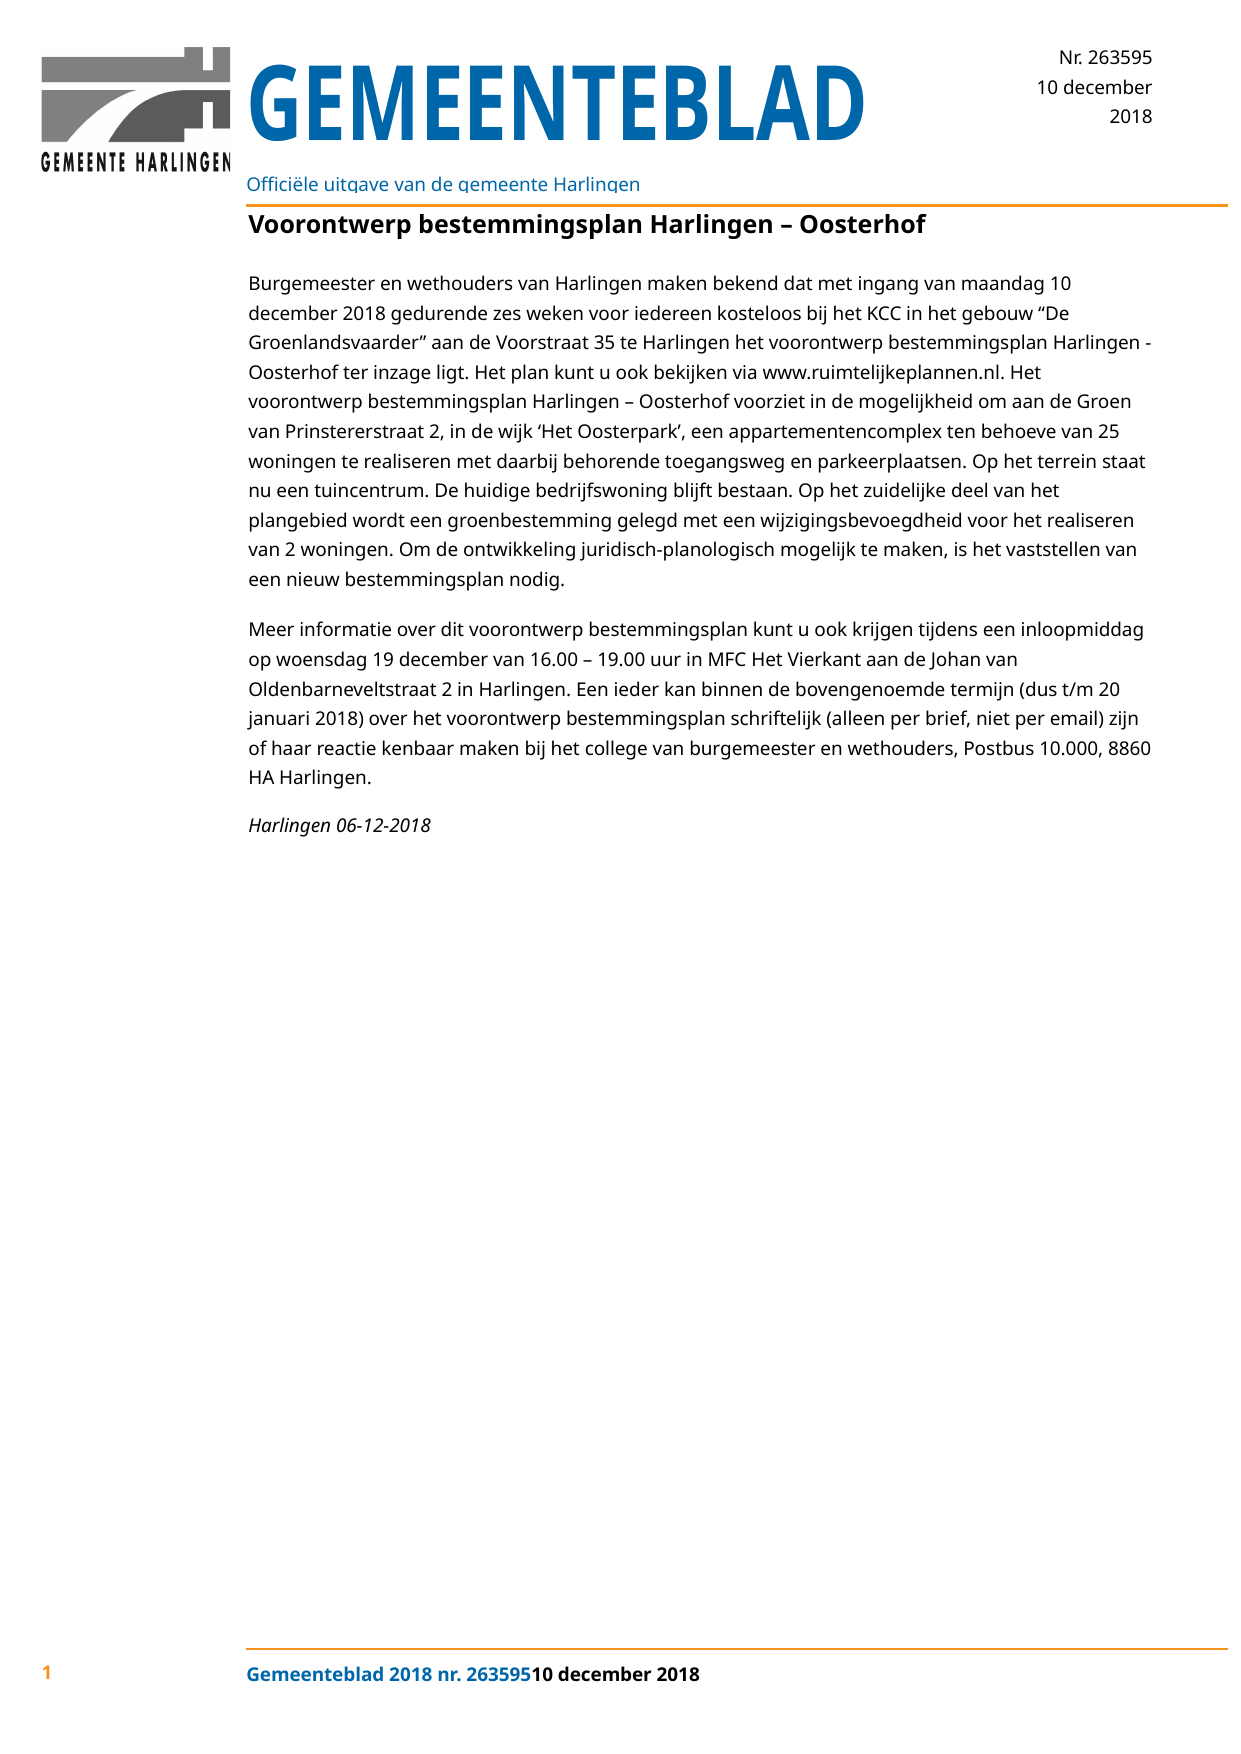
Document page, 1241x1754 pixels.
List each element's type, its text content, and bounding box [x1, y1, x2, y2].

text Harlingen 06-12-2018 [248, 812, 1152, 838]
picture [41, 47, 231, 172]
text Burgemeester en wethouders van Harlingen maken bekend dat met ingang van maandag 10 december 2018 gedurende zes weken voor iedereen kosteloos bij het KCC in het gebouw “De Groenlandsvaarder” aan de Voorstraat 35 te Harlingen het voorontwerp bestemmingsplan Harlingen - Oosterhof ter inzage ligt. Het plan kunt u ook bekijken via www.ruimtelijkeplannen.nl. Het voorontwerp bestemmingsplan Harlingen – Oosterhof voorziet in de mogelijkheid om aan de Groen van Prinstererstraat 2, in de wijk ‘Het Oosterpark’, een appartementencomplex ten behoeve van 25 woningen te realiseren met daarbij behorende toegangsweg en parkeerplaatsen. Op het terrein staat nu een tuincentrum. De huidige bedrijfswoning blijft bestaan. Op het zuidelijke deel van het plangebied wordt een groenbestemming gelegd met een wijzigingsbevoegdheid voor het realiseren van 2 woningen. Om de ontwikkeling juridisch-planologisch mogelijk te maken, is het vaststellen van een nieuw bestemmingsplan nodig. [248, 270, 1152, 592]
text Voorontwerp bestemmingsplan Harlingen – Oosterhof [248, 207, 1152, 241]
text Meer informatie over dit voorontwerp bestemmingsplan kunt u ook krijgen tijdens een inloopmiddag op woensdag 19 december van 16.00 – 19.00 uur in MFC Het Vierkant aan de Johan van Oldenbarneveltstraat 2 in Harlingen. Een ieder kan binnen de bovengenoemde termijn (dus t/m 20 januari 2018) over het voorontwerp bestemmingsplan schriftelijk (alleen per brief, niet per email) zijn of haar reactie kenbaar maken bij het college van burgemeester en wethouders, Postbus 10.000, 8860 HA Harlingen. [248, 617, 1152, 790]
